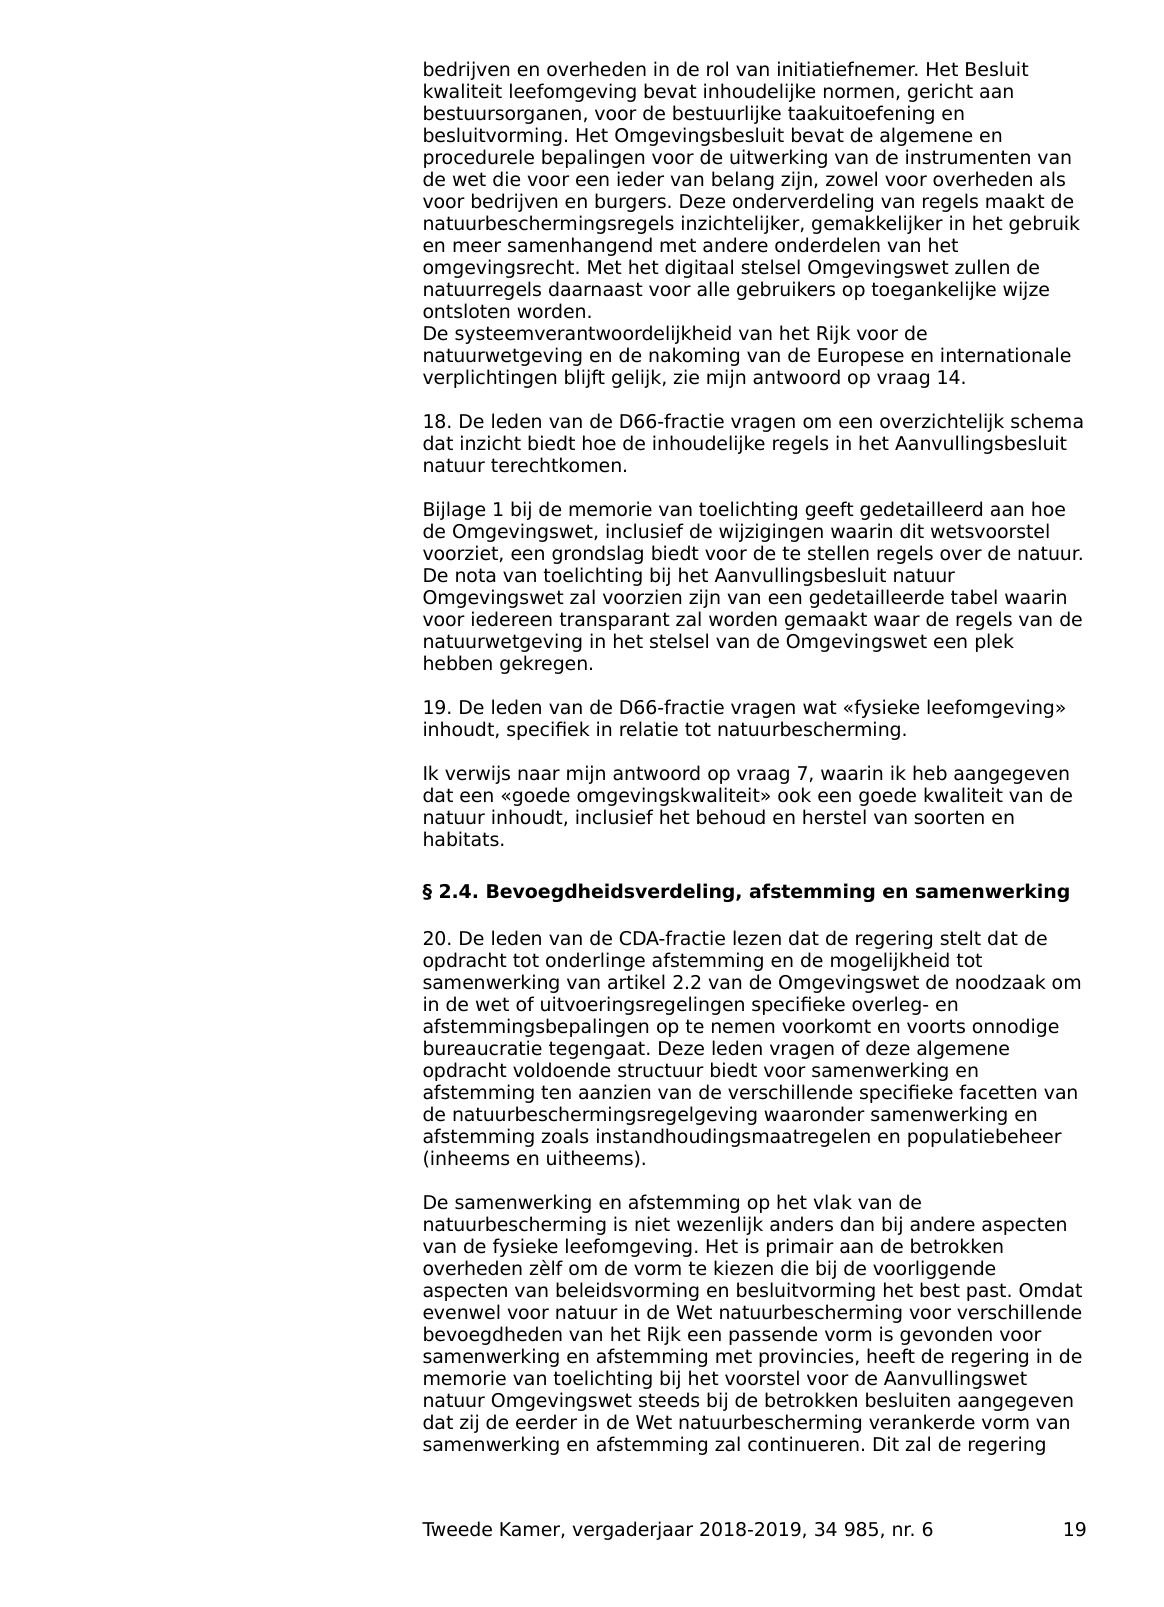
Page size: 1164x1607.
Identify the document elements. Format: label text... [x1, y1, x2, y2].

text Ik verwijs naar mijn antwoord op vraag 7, waarin ik heb aangegeven dat een «goede omgevingskwaliteit» ook een goede kwaliteit van de natuur inhoudt, inclusief het behoud en herstel van soorten en habitats. [422, 763, 1087, 851]
text Bijlage 1 bij de memorie van toelichting geeft gedetailleerd aan hoe de Omgevingswet, inclusief de wijzigingen waarin dit wetsvoorstel voorziet, een grondslag biedt voor de te stellen regels over de natuur. De nota van toelichting bij het Aanvullingsbesluit natuur Omgevingswet zal voorzien zijn van een gedetailleerde tabel waarin voor iedereen transparant zal worden gemaakt waar de regels van de natuurwetgeving in het stelsel van de Omgevingswet een plek hebben gekregen. [422, 499, 1087, 675]
text 18. De leden van de D66-fractie vragen om een overzichtelijk schema dat inzicht biedt hoe de inhoudelijke regels in het Aanvullingsbesluit natuur terechtkomen. [422, 411, 1087, 477]
text 20. De leden van de CDA-fractie lezen dat de regering stelt dat de opdracht tot onderlinge afstemming en de mogelijkheid tot samenwerking van artikel 2.2 van de Omgevingswet de noodzaak om in de wet of uitvoeringsregelingen specifieke overleg- en afstemmingsbepalingen op te nemen voorkomt en voorts onnodige bureaucratie tegengaat. Deze leden vragen of deze algemene opdracht voldoende structuur biedt voor samenwerking en afstemming ten aanzien van de verschillende specifieke facetten van de natuurbeschermingsregelgeving waaronder samenwerking en afstemming zoals instandhoudingsmaatregelen en populatiebeheer (inheems en uitheems). [422, 928, 1087, 1170]
subtitle § 2.4. Bevoegdheidsverdeling, afstemming en samenwerking [422, 881, 1087, 903]
text bedrijven en overheden in de rol van initiatiefnemer. Het Besluit kwaliteit leefomgeving bevat inhoudelijke normen, gericht aan bestuursorganen, voor de bestuurlijke taakuitoefening en besluitvorming. Het Omgevingsbesluit bevat de algemene en procedurele bepalingen voor de uitwerking van de instrumenten van de wet die voor een ieder van belang zijn, zowel voor overheden als voor bedrijven en burgers. Deze onderverdeling van regels maakt de natuurbeschermingsregels inzichtelijker, gemakkelijker in het gebruik en meer samenhangend met andere onderdelen van het omgevingsrecht. Met het digitaal stelsel Omgevingswet zullen de natuurregels daarnaast voor alle gebruikers op toegankelijke wijze ontsloten worden. [422, 59, 1087, 323]
text De samenwerking en afstemming op het vlak van de natuurbescherming is niet wezenlijk anders dan bij andere aspecten van de fysieke leefomgeving. Het is primair aan de betrokken overheden zèlf om de vorm te kiezen die bij de voorliggende aspecten van beleidsvorming en besluitvorming het best past. Omdat evenwel voor natuur in de Wet natuurbescherming voor verschillende bevoegdheden van het Rijk een passende vorm is gevonden voor samenwerking en afstemming met provincies, heeft de regering in de memorie van toelichting bij het voorstel voor de Aanvullingswet natuur Omgevingswet steeds bij de betrokken besluiten aangegeven dat zij de eerder in de Wet natuurbescherming verankerde vorm van samenwerking en afstemming zal continueren. Dit zal de regering [422, 1192, 1087, 1456]
text De systeemverantwoordelijkheid van het Rijk voor de natuurwetgeving en de nakoming van de Europese en internationale verplichtingen blijft gelijk, zie mijn antwoord op vraag 14. [422, 323, 1087, 389]
text 19. De leden van de D66-fractie vragen wat «fysieke leefomgeving» inhoudt, specifiek in relatie tot natuurbescherming. [422, 697, 1087, 741]
